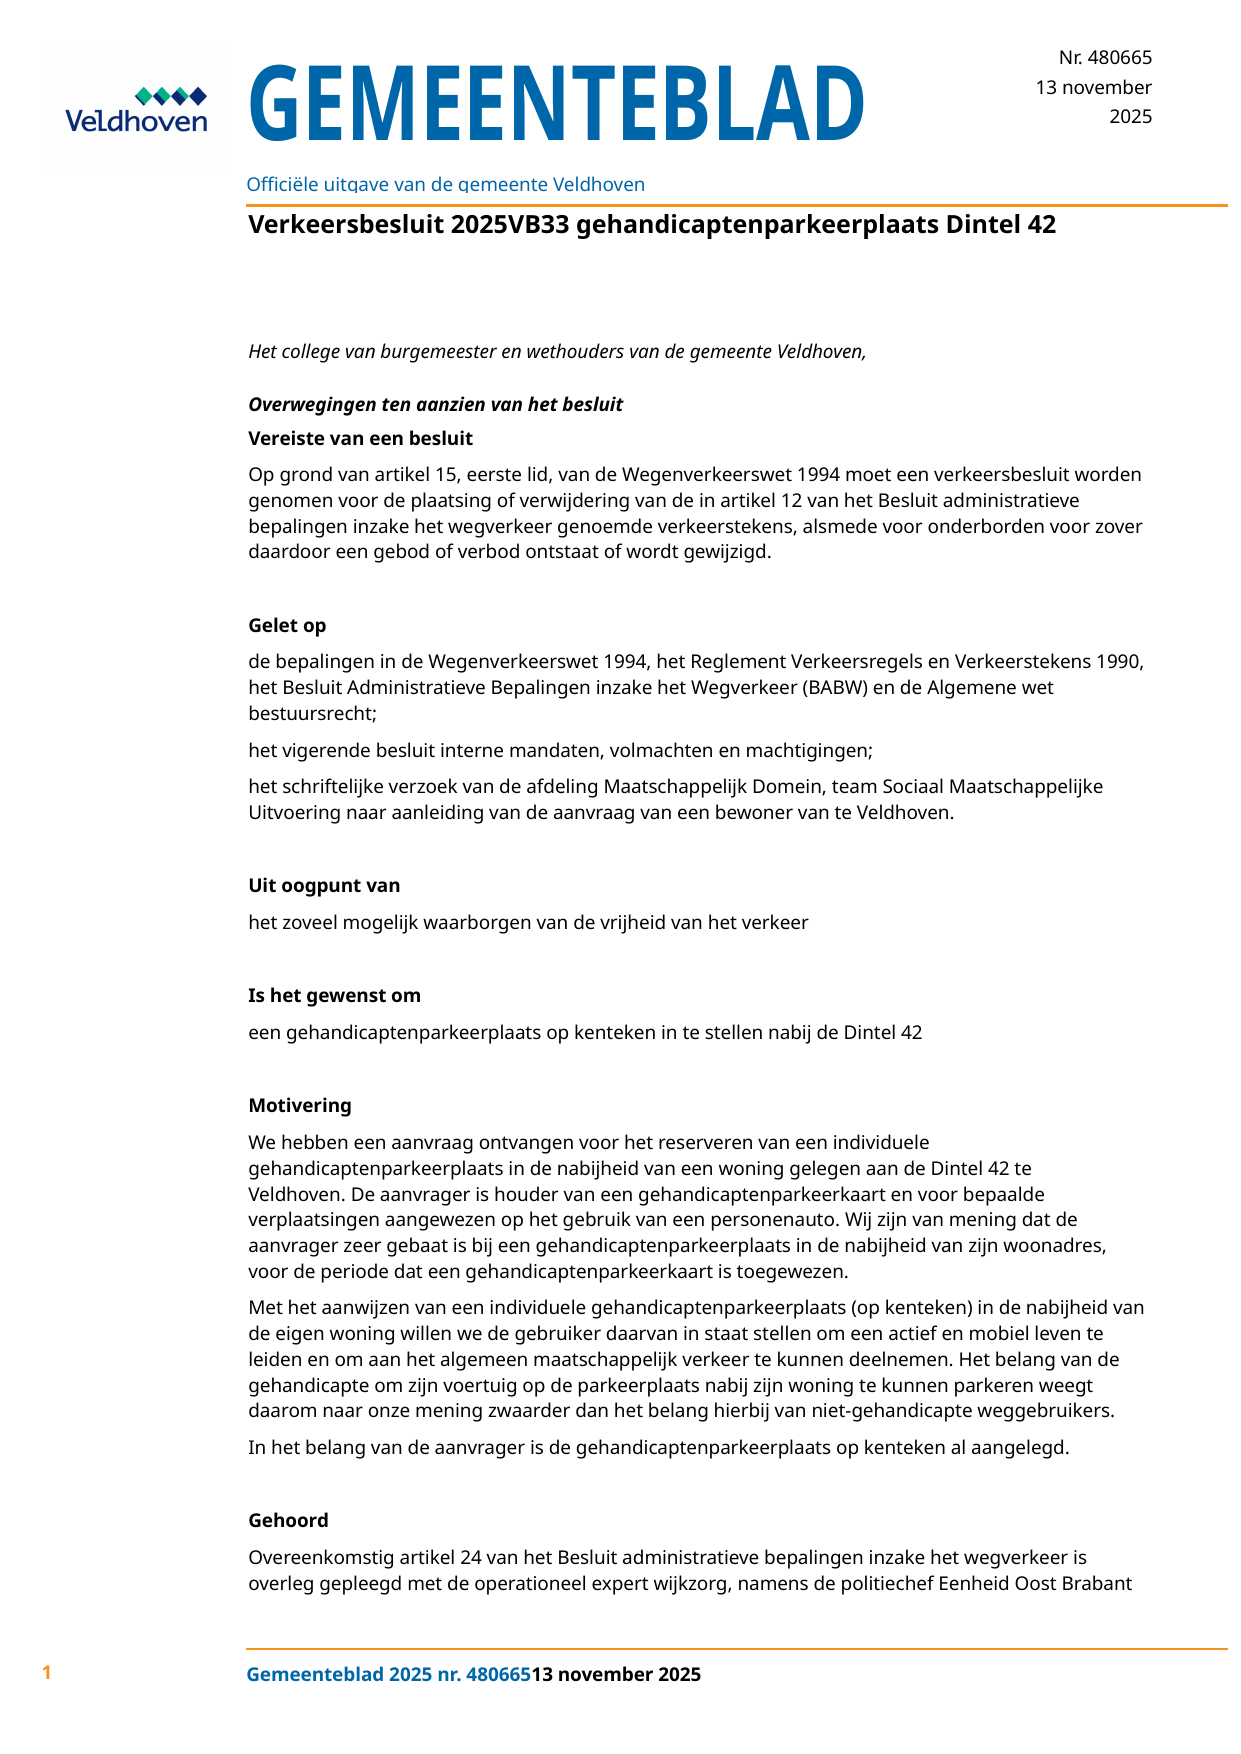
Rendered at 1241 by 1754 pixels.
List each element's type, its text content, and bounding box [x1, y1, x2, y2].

text Gehoord [248, 1507, 1152, 1533]
text Uit oogpunt van [248, 873, 1152, 898]
picture [41, 47, 231, 172]
text In het belang van de aanvrager is de gehandicaptenparkeerplaats op kenteken al aangelegd. [248, 1434, 1152, 1460]
text Het college van burgemeester en wethouders van de gemeente Veldhoven, [248, 338, 1152, 364]
text het schriftelijke verzoek van de afdeling Maatschappelijk Domein, team Sociaal Maatschappelijke Uitvoering naar aanleiding van de aanvraag van een bewoner van te Veldhoven. [248, 773, 1152, 825]
text We hebben een aanvraag ontvangen voor het reserveren van een individuele gehandicaptenparkeerplaats in de nabijheid van een woning gelegen aan de Dintel 42 te Veldhoven. De aanvrager is houder van een gehandicaptenparkeerkaart en voor bepaalde verplaatsingen aangewezen op het gebruik van een personenauto. Wij zijn van mening dat de aanvrager zeer gebaat is bij een gehandicaptenparkeerplaats in de nabijheid van zijn woonadres, voor de periode dat een gehandicaptenparkeerkaart is toegewezen. [248, 1129, 1152, 1284]
text Overwegingen ten aanzien van het besluit [248, 391, 1152, 417]
text het vigerende besluit interne mandaten, volmachten en machtigingen; [248, 737, 1152, 763]
text een gehandicaptenparkeerplaats op kenteken in te stellen nabij de Dintel 42 [248, 1019, 1152, 1045]
text Verkeersbesluit 2025VB33 gehandicaptenparkeerplaats Dintel 42 [248, 207, 1152, 241]
text het zoveel mogelijk waarborgen van de vrijheid van het verkeer [248, 909, 1152, 935]
text Overeenkomstig artikel 24 van het Besluit administratieve bepalingen inzake het wegverkeer is overleg gepleegd met de operationeel expert wijkzorg, namens de politiechef Eenheid Oost Brabant [248, 1544, 1152, 1596]
text Is het gewenst om [248, 983, 1152, 1008]
text Vereiste van een besluit [248, 425, 1152, 451]
text Gelet op [248, 612, 1152, 638]
text Motivering [248, 1093, 1152, 1118]
text Op grond van artikel 15, eerste lid, van de Wegenverkeerswet 1994 moet een verkeersbesluit worden genomen voor de plaatsing of verwijdering van de in artikel 12 van het Besluit administratieve bepalingen inzake het wegverkeer genoemde verkeerstekens, alsmede voor onderborden voor zover daardoor een gebod of verbod ontstaat of wordt gewijzigd. [248, 462, 1152, 564]
text Met het aanwijzen van een individuele gehandicaptenparkeerplaats (op kenteken) in de nabijheid van de eigen woning willen we de gebruiker daarvan in staat stellen om een actief en mobiel leven te leiden en om aan het algemeen maatschappelijk verkeer te kunnen deelnemen. Het belang van de gehandicapte om zijn voertuig op de parkeerplaats nabij zijn woning te kunnen parkeren weegt daarom naar onze mening zwaarder dan het belang hierbij van niet-gehandicapte weggebruikers. [248, 1294, 1152, 1423]
text de bepalingen in de Wegenverkeerswet 1994, het Reglement Verkeersregels en Verkeerstekens 1990, het Besluit Administratieve Bepalingen inzake het Wegverkeer (BABW) en de Algemene wet bestuursrecht; [248, 649, 1152, 726]
